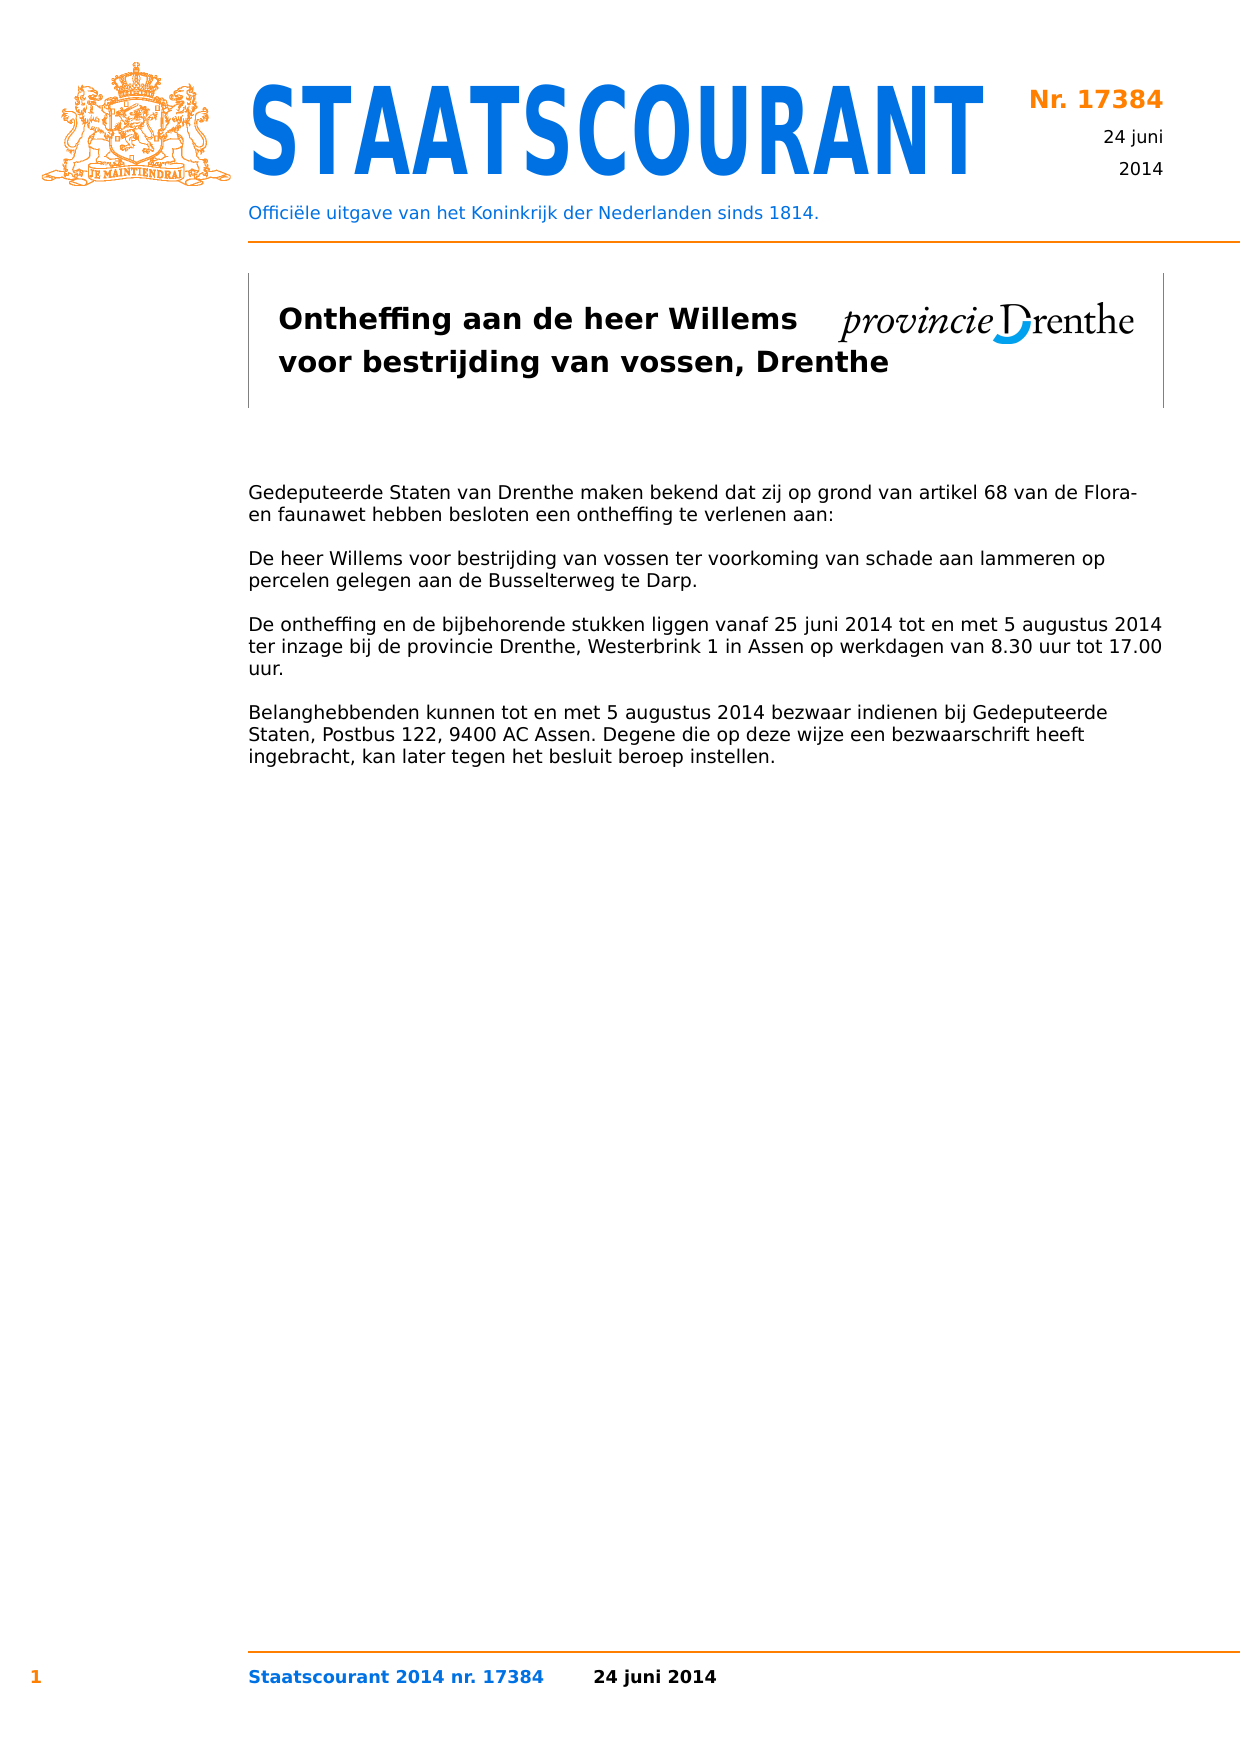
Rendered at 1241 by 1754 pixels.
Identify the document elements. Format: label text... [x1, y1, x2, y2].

table_cell 24 juni [998, 121, 1240, 153]
picture [41, 62, 231, 186]
text De ontheffing en de bijbehorende stukken liggen vanaf 25 juni 2014 tot en met 5 augustus 2014 ter inzage bij de provincie Drenthe, Westerbrink 1 in Assen op werkdagen van 8.30 uur tot 17.00 uur. [248, 614, 1163, 680]
text Belanghebbenden kunnen tot en met 5 augustus 2014 bezwaar indienen bij Gedeputeerde Staten, Postbus 122, 9400 AC Assen. Degene die op deze wijze een bezwaarschrift heeft ingebracht, kan later tegen het besluit beroep instellen. [248, 702, 1163, 768]
text Gedeputeerde Staten van Drenthe maken bekend dat zij op grond van artikel 68 van de Flora- en faunawet hebben besloten een ontheffing te verlenen aan: [248, 482, 1163, 526]
table_header STAATSCOURANT [248, 62, 998, 203]
table_cell Officiële uitgave van het Koninkrijk der Nederlanden sinds 1814. [248, 203, 1240, 241]
subtitle Ontheffing aan de heer Willems voor bestrijding van vossen, Drenthe [249, 273, 1163, 408]
table_cell 2014 [998, 153, 1240, 203]
table_header [25, 62, 248, 241]
table_header Nr. 17384 [998, 62, 1240, 121]
picture [838, 302, 1134, 344]
text De heer Willems voor bestrijding van vossen ter voorkoming van schade aan lammeren op percelen gelegen aan de Busselterweg te Darp. [248, 548, 1163, 592]
